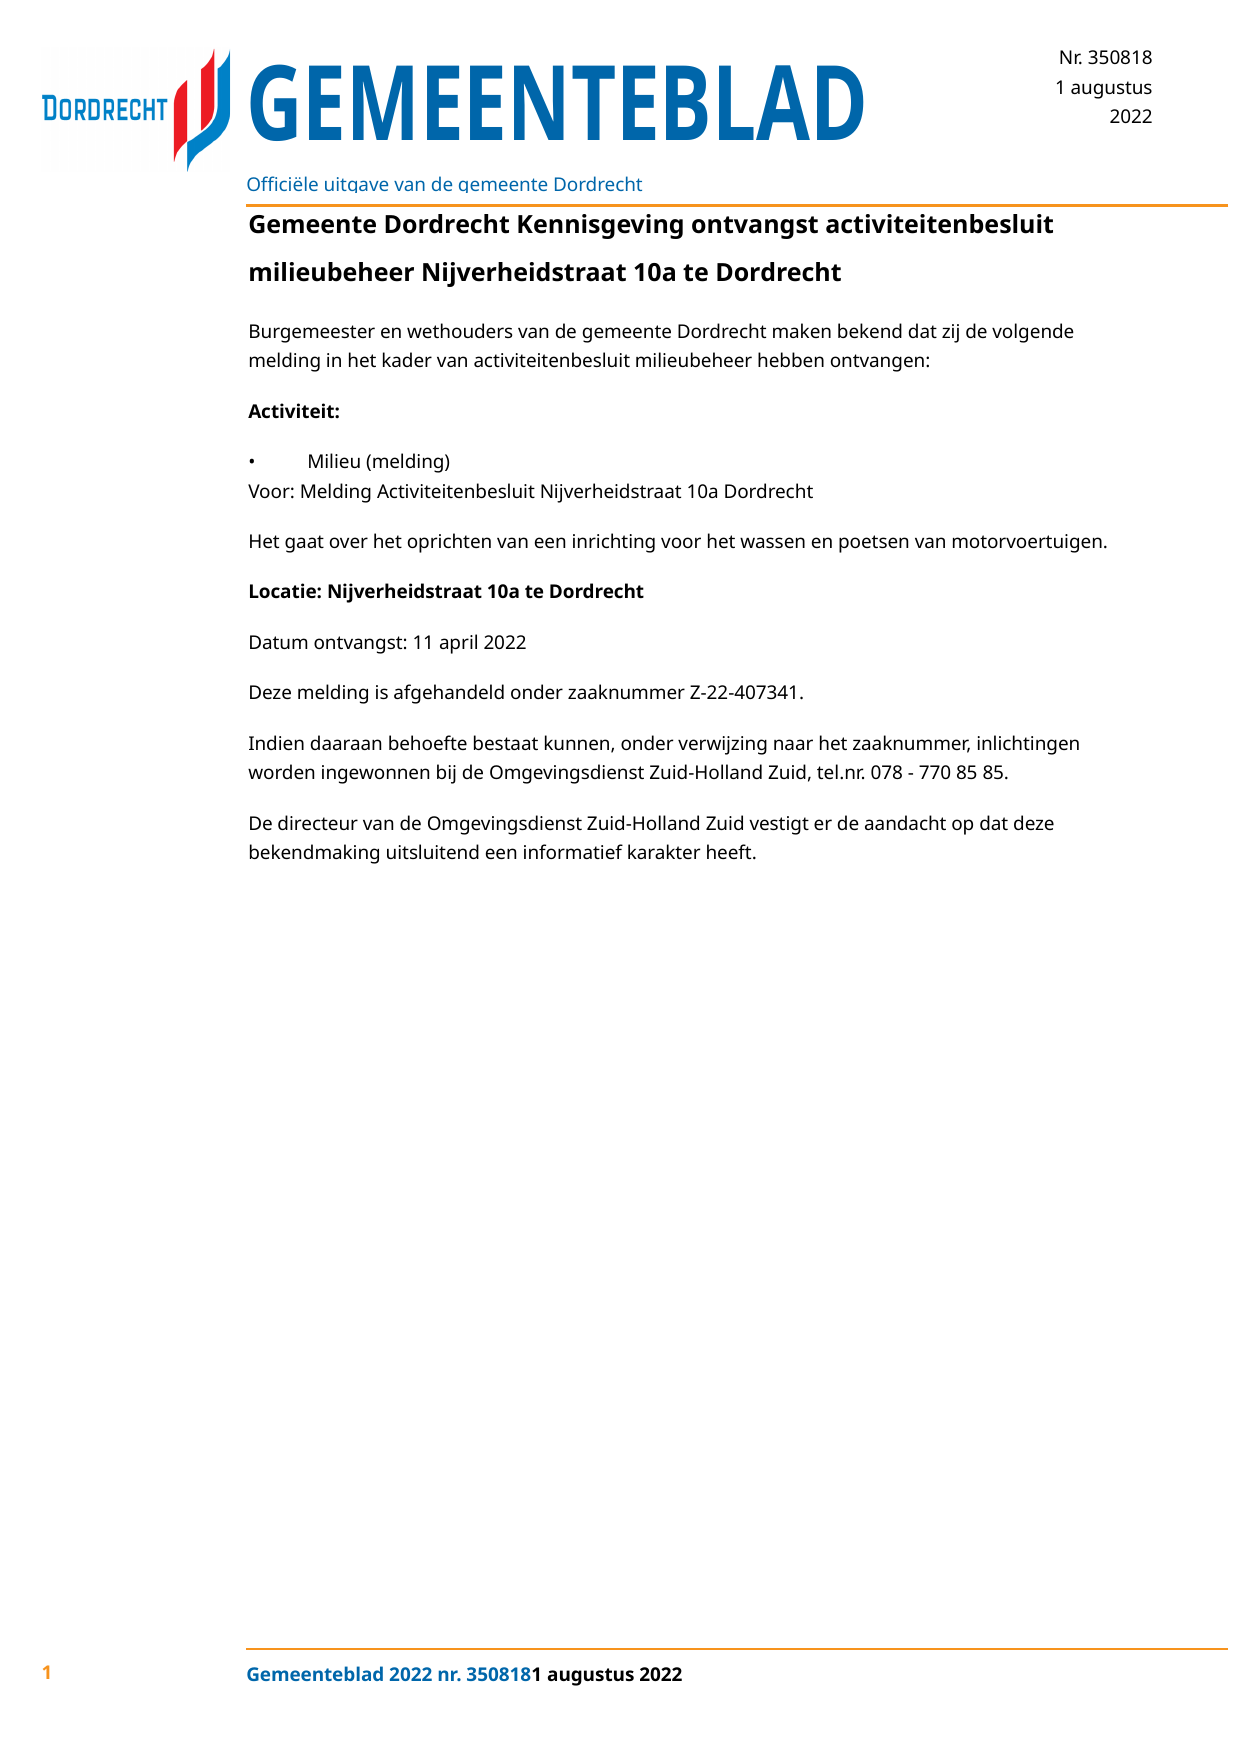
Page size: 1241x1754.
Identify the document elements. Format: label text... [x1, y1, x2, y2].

text Het gaat over het oprichten van een inrichting voor het wassen en poetsen van motorvoertuigen. [248, 528, 1152, 554]
text Voor: Melding Activiteitenbesluit Nijverheidstraat 10a Dordrecht [248, 478, 1152, 504]
list Milieu (melding) [248, 448, 1152, 474]
text De directeur van de Omgevingsdienst Zuid-Holland Zuid vestigt er de aandacht op dat deze bekendmaking uitsluitend een informatief karakter heeft. [248, 810, 1152, 865]
picture [41, 47, 231, 172]
text Datum ontvangst: 11 april 2022 [248, 629, 1152, 655]
text Locatie: Nijverheidstraat 10a te Dordrecht [248, 579, 1152, 604]
text Deze melding is afgehandeld onder zaaknummer Z-22-407341. [248, 679, 1152, 705]
text Indien daaraan behoefte bestaat kunnen, onder verwijzing naar het zaaknummer, inlichtingen worden ingewonnen bij de Omgevingsdienst Zuid-Holland Zuid, tel.nr. 078 - 770 85 85. [248, 730, 1152, 785]
text Gemeente Dordrecht Kennisgeving ontvangst activiteitenbesluit milieubeheer Nijverheidstraat 10a te Dordrecht [248, 207, 1152, 288]
text Activiteit: [248, 398, 1152, 424]
text Burgemeester en wethouders van de gemeente Dordrecht maken bekend dat zij de volgende melding in het kader van activiteitenbesluit milieubeheer hebben ontvangen: [248, 318, 1152, 373]
